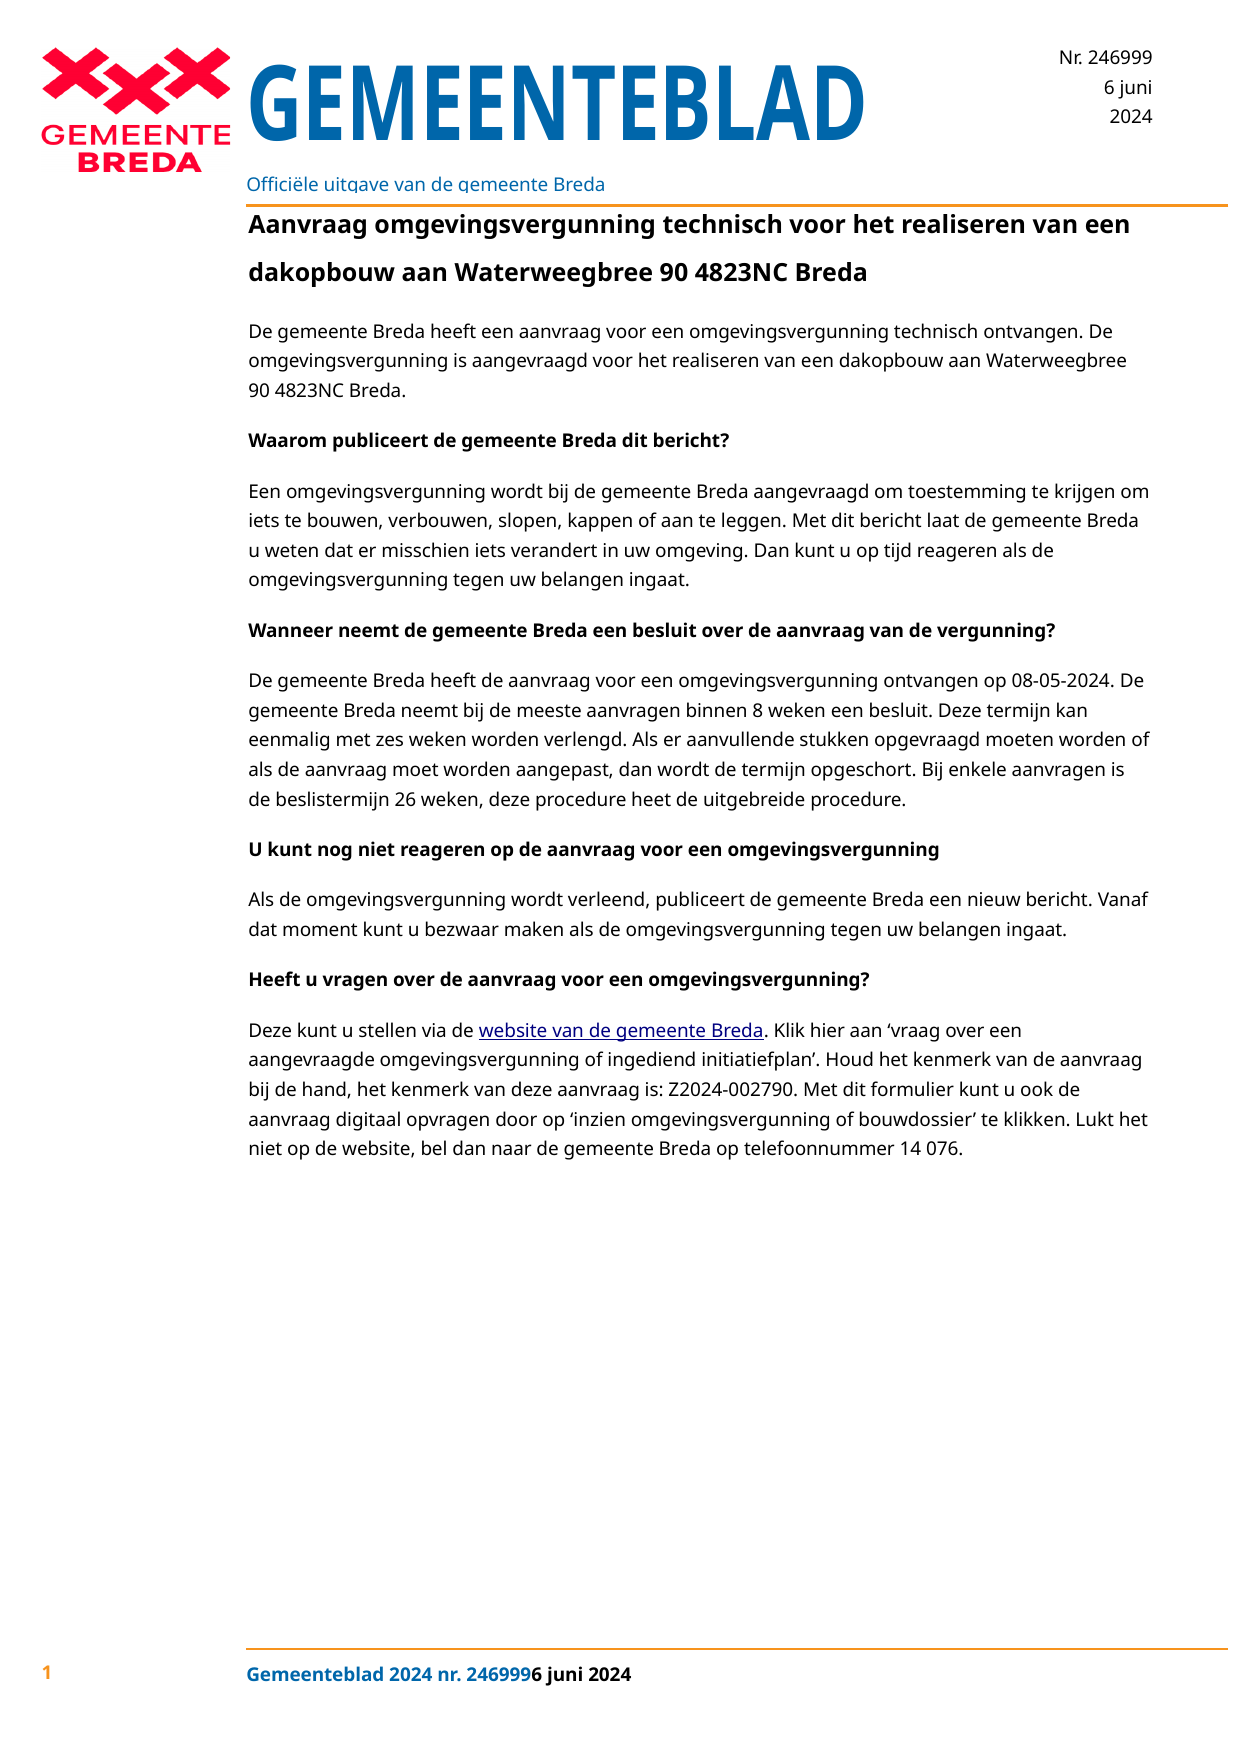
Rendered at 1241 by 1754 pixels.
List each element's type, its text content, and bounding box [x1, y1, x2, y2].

text Wanneer neemt de gemeente Breda een besluit over de aanvraag van de vergunning? [248, 617, 1152, 643]
text Deze kunt u stellen via de website van de gemeente Breda. Klik hier aan ‘vraag over een aangevraagde omgevingsvergunning of ingediend initiatiefplan’. Houd het kenmerk van de aanvraag bij de hand, het kenmerk van deze aanvraag is: Z2024-002790. Met dit formulier kunt u ook de aanvraag digitaal opvragen door op ‘inzien omgevingsvergunning of bouwdossier’ te klikken. Lukt het niet op de website, bel dan naar de gemeente Breda op telefoonnummer 14 076. [248, 1017, 1152, 1161]
text De gemeente Breda heeft de aanvraag voor een omgevingsvergunning ontvangen op 08-05-2024. De gemeente Breda neemt bij de meeste aanvragen binnen 8 weken een besluit. Deze termijn kan eenmalig met zes weken worden verlengd. Als er aanvullende stukken opgevraagd moeten worden of als de aanvraag moet worden aangepast, dan wordt de termijn opgeschort. Bij enkele aanvragen is de beslistermijn 26 weken, deze procedure heet de uitgebreide procedure. [248, 667, 1152, 812]
text Waarom publiceert de gemeente Breda dit bericht? [248, 427, 1152, 453]
text Een omgevingsvergunning wordt bij de gemeente Breda aangevraagd om toestemming te krijgen om iets te bouwen, verbouwen, slopen, kappen of aan te leggen. Met dit bericht laat de gemeente Breda u weten dat er misschien iets verandert in uw omgeving. Dan kunt u op tijd reageren als de omgevingsvergunning tegen uw belangen ingaat. [248, 478, 1152, 592]
text Als de omgevingsvergunning wordt verleend, publiceert de gemeente Breda een nieuw bericht. Vanaf dat moment kunt u bezwaar maken als de omgevingsvergunning tegen uw belangen ingaat. [248, 887, 1152, 942]
text De gemeente Breda heeft een aanvraag voor een omgevingsvergunning technisch ontvangen. De omgevingsvergunning is aangevraagd voor het realiseren van een dakopbouw aan Waterweegbree 90 4823NC Breda. [248, 318, 1152, 403]
text Aanvraag omgevingsvergunning technisch voor het realiseren van een dakopbouw aan Waterweegbree 90 4823NC Breda [248, 207, 1152, 288]
picture [41, 47, 231, 172]
text U kunt nog niet reageren op de aanvraag voor een omgevingsvergunning [248, 836, 1152, 862]
text Heeft u vragen over de aanvraag voor een omgevingsvergunning? [248, 967, 1152, 992]
